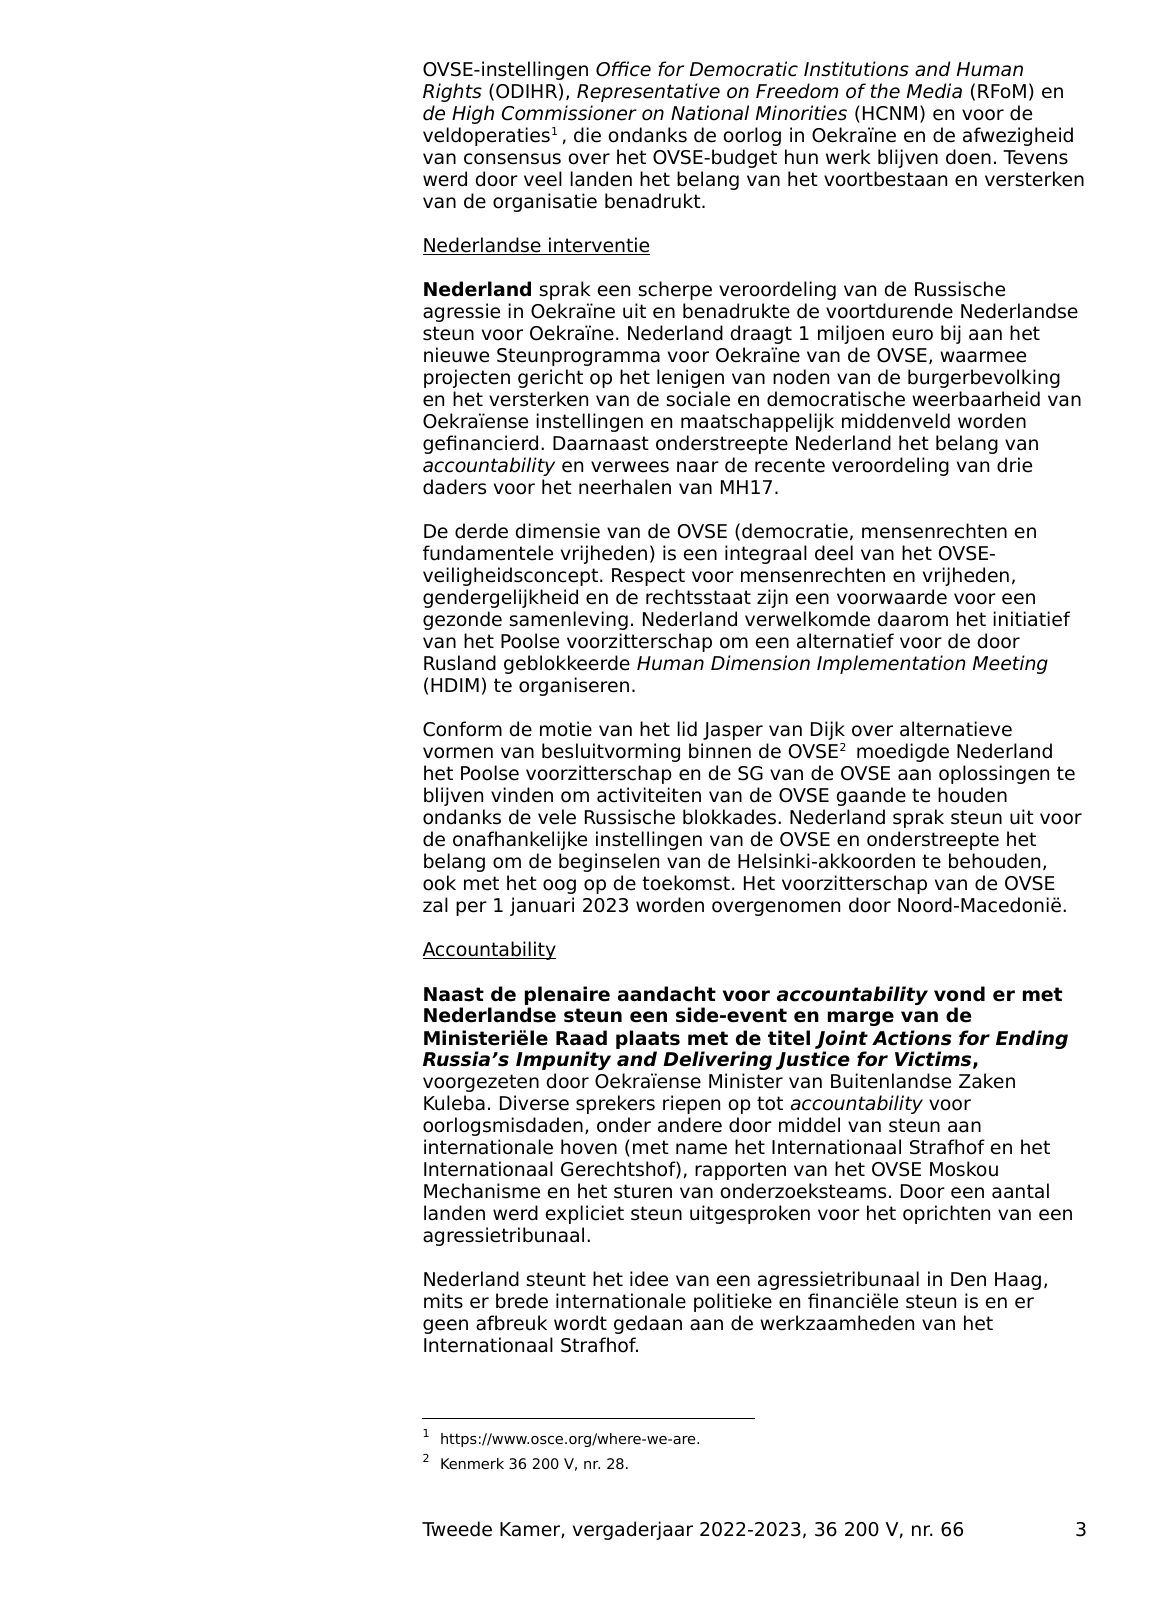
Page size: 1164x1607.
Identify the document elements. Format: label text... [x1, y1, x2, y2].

text Conform de motie van het lid Jasper van Dijk over alternatieve vormen van besluitvorming binnen de OVSE moedigde Nederland het Poolse voorzitterschap en de SG van de OVSE aan oplossingen te blijven vinden om activiteiten van de OVSE gaande te houden ondanks de vele Russische blokkades. Nederland sprak steun uit voor de onafhankelijke instellingen van de OVSE en onderstreepte het belang om de beginselen van de Helsinki-akkoorden te behouden, ook met het oog op de toekomst. Het voorzitterschap van de OVSE zal per 1 januari 2023 worden overgenomen door Noord-Macedonië. [422, 719, 1087, 917]
text Naast de plenaire aandacht voor accountability vond er met Nederlandse steun een side-event en marge van de Ministeriële Raad plaats met de titel Joint Actions for Ending Russia’s Impunity and Delivering Justice for Victims, voorgezeten door Oekraïense Minister van Buitenlandse Zaken Kuleba. Diverse sprekers riepen op tot accountability voor oorlogsmisdaden, onder andere door middel van steun aan internationale hoven (met name het Internationaal Strafhof en het Internationaal Gerechtshof), rapporten van het OVSE Moskou Mechanisme en het sturen van onderzoeksteams. Door een aantal landen werd expliciet steun uitgesproken voor het oprichten van een agressietribunaal. [422, 983, 1087, 1247]
text Nederland steunt het idee van een agressietribunaal in Den Haag, mits er brede internationale politieke en financiële steun is en er geen afbreuk wordt gedaan aan de werkzaamheden van het Internationaal Strafhof. [422, 1269, 1087, 1357]
text Nederland sprak een scherpe veroordeling van de Russische agressie in Oekraïne uit en benadrukte de voortdurende Nederlandse steun voor Oekraïne. Nederland draagt 1 miljoen euro bij aan het nieuwe Steunprogramma voor Oekraïne van de OVSE, waarmee projecten gericht op het lenigen van noden van de burgerbevolking en het versterken van de sociale en democratische weerbaarheid van Oekraïense instellingen en maatschappelijk middenveld worden gefinancierd. Daarnaast onderstreepte Nederland het belang van accountability en verwees naar de recente veroordeling van drie daders voor het neerhalen van MH17. [422, 279, 1087, 499]
text Kenmerk 36 200 V, nr. 28. [422, 1452, 1087, 1474]
subtitle Nederlandse interventie [422, 235, 1087, 257]
subtitle Accountability [422, 939, 1087, 961]
text De derde dimensie van de OVSE (democratie, mensenrechten en fundamentele vrijheden) is een integraal deel van het OVSE-veiligheidsconcept. Respect voor mensenrechten en vrijheden, gendergelijkheid en de rechtsstaat zijn een voorwaarde voor een gezonde samenleving. Nederland verwelkomde daarom het initiatief van het Poolse voorzitterschap om een alternatief voor de door Rusland geblokkeerde Human Dimension Implementation Meeting (HDIM) te organiseren. [422, 521, 1087, 697]
text https://www.osce.org/where-we-are. [422, 1427, 1087, 1449]
text OVSE-instellingen Office for Democratic Institutions and Human Rights (ODIHR), Representative on Freedom of the Media (RFoM) en de High Commissioner on National Minorities (HCNM) en voor de veldoperaties, die ondanks de oorlog in Oekraïne en de afwezigheid van consensus over het OVSE-budget hun werk blijven doen. Tevens werd door veel landen het belang van het voortbestaan en versterken van de organisatie benadrukt. [422, 59, 1087, 213]
